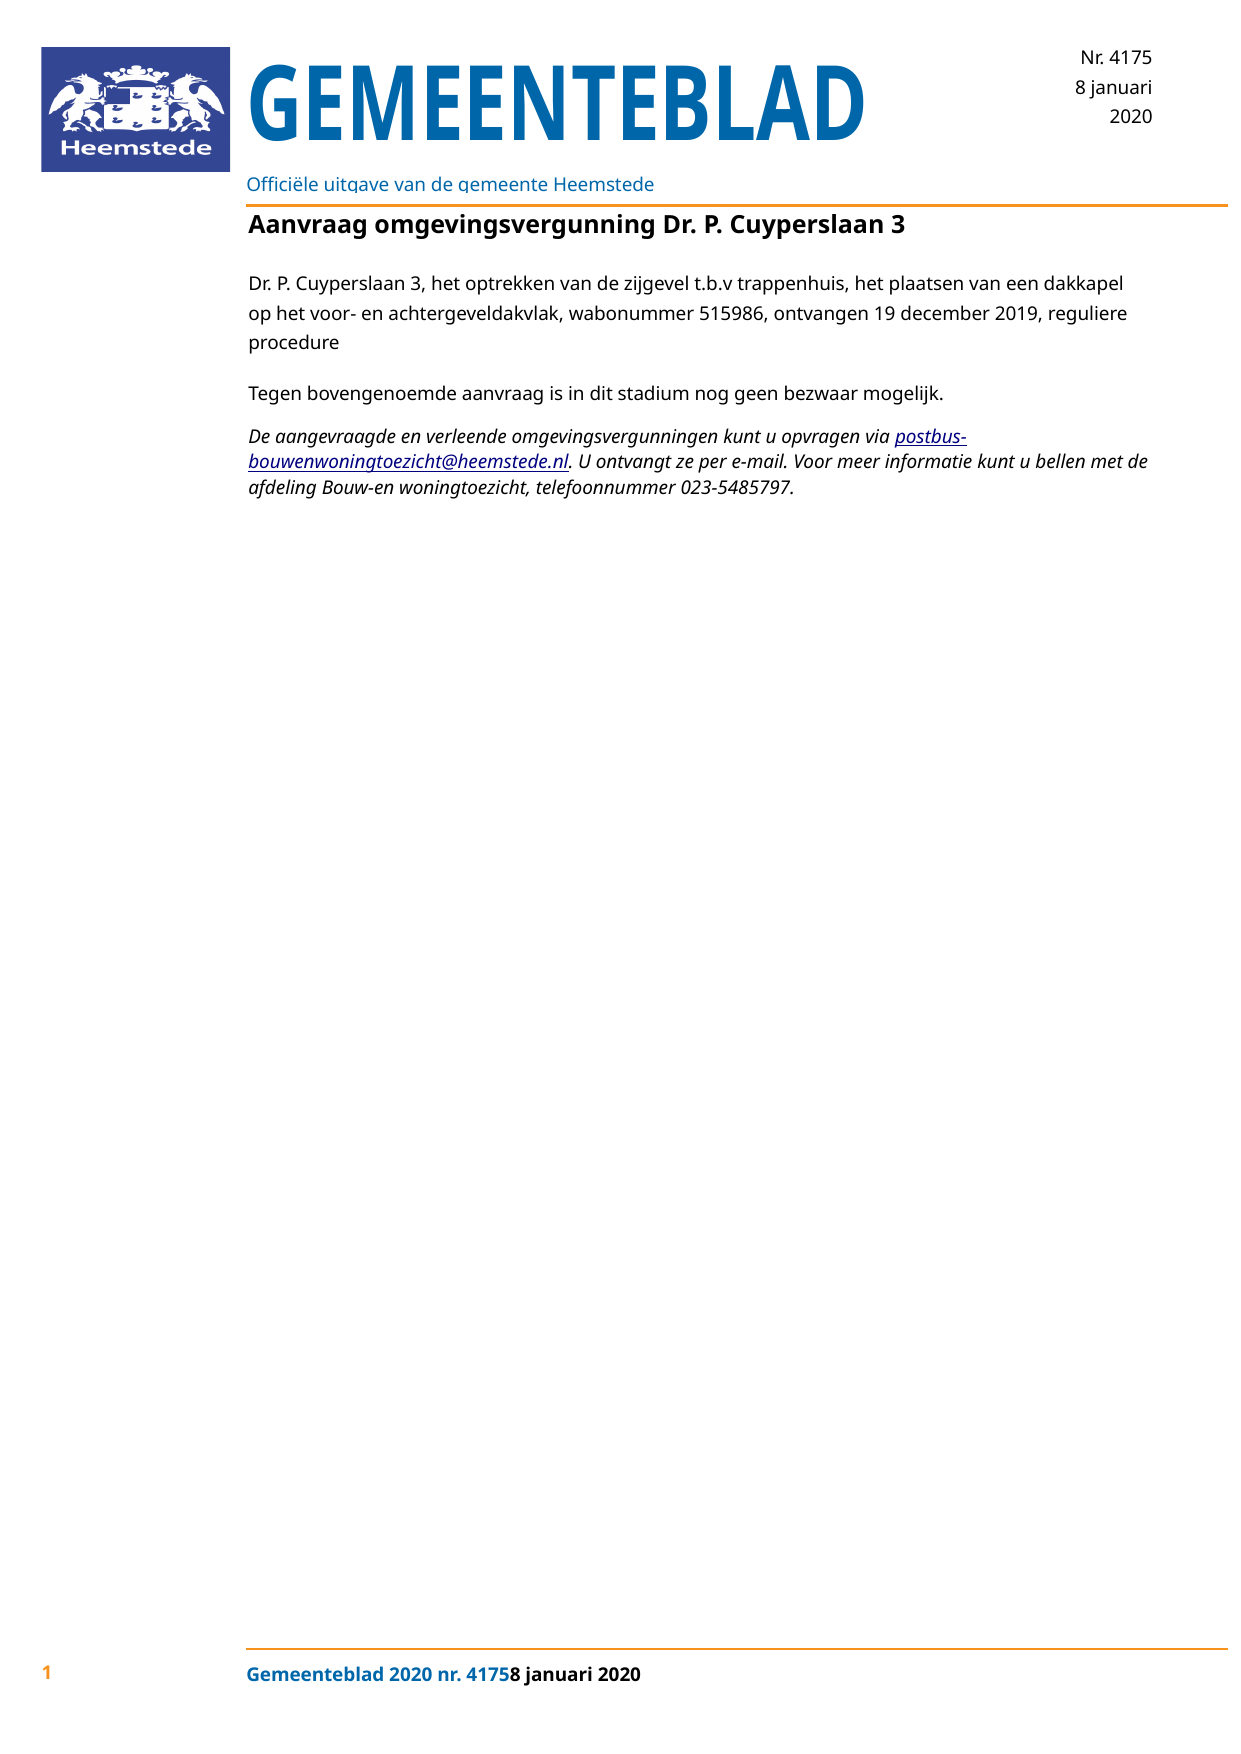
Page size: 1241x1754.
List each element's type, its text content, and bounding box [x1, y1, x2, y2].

picture [41, 47, 231, 172]
text De aangevraagde en verleende omgevingsvergunningen kunt u opvragen via postbus-bouwenwoningtoezicht@heemstede.nl. U ontvangt ze per e-mail. Voor meer informatie kunt u bellen met de afdeling Bouw-en woningtoezicht, telefoonnummer 023-5485797. [248, 423, 1152, 500]
text Tegen bovengenoemde aanvraag is in dit stadium nog geen bezwaar mogelijk. [248, 380, 1152, 406]
text Aanvraag omgevingsvergunning Dr. P. Cuyperslaan 3 [248, 207, 1152, 241]
text Dr. P. Cuyperslaan 3, het optrekken van de zijgevel t.b.v trappenhuis, het plaatsen van een dakkapel op het voor- en achtergeveldakvlak, wabonummer 515986, ontvangen 19 december 2019, reguliere procedure [248, 270, 1152, 355]
